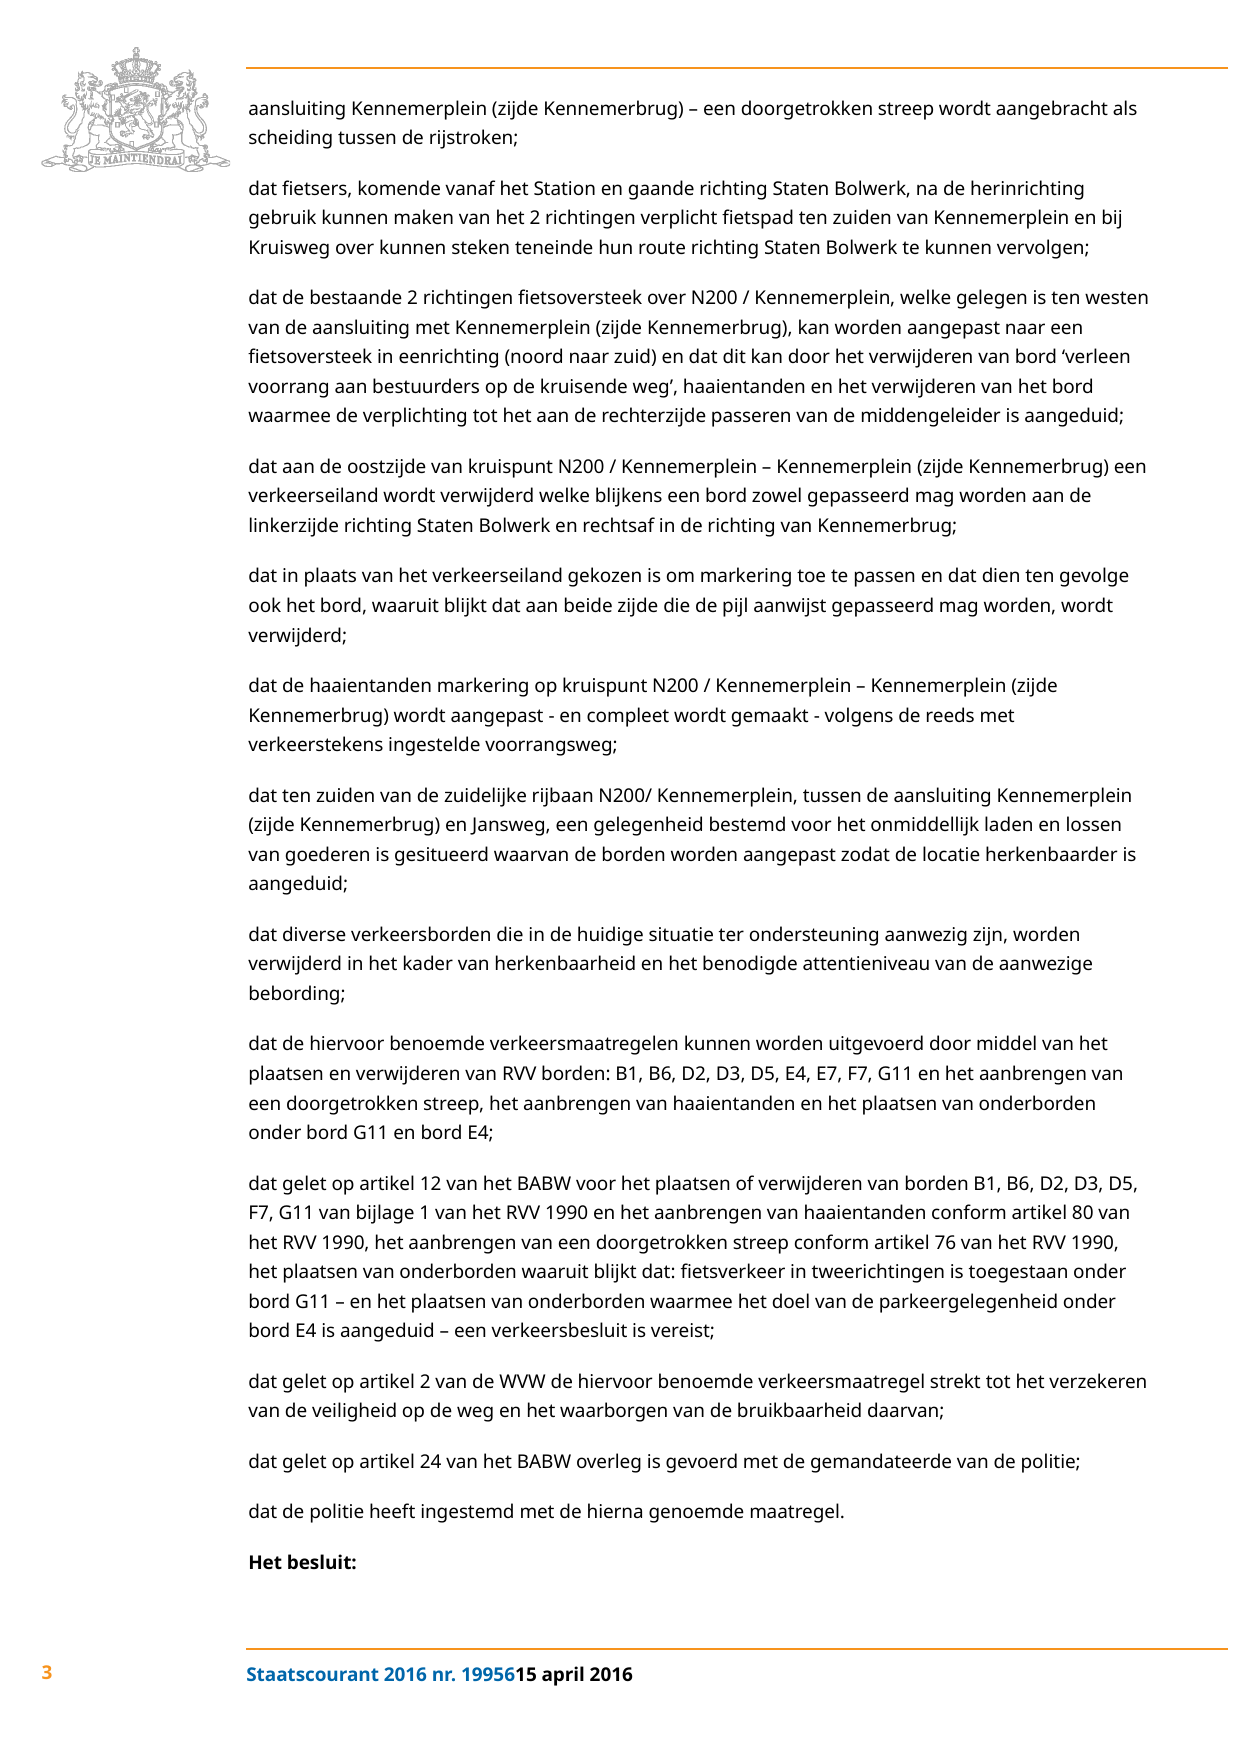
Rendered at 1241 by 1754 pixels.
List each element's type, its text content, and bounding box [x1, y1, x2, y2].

text dat gelet op artikel 24 van het BABW overleg is gevoerd met de gemandateerde van de politie; [248, 1448, 1152, 1474]
text dat gelet op artikel 12 van het BABW voor het plaatsen of verwijderen van borden B1, B6, D2, D3, D5, F7, G11 van bijlage 1 van het RVV 1990 en het aanbrengen van haaientanden conform artikel 80 van het RVV 1990, het aanbrengen van een doorgetrokken streep conform artikel 76 van het RVV 1990, het plaatsen van onderborden waaruit blijkt dat: fietsverkeer in tweerichtingen is toegestaan onder bord G11 – en het plaatsen van onderborden waarmee het doel van de parkeergelegenheid onder bord E4 is aangeduid – een verkeersbesluit is vereist; [248, 1170, 1152, 1343]
text dat fietsers, komende vanaf het Station en gaande richting Staten Bolwerk, na de herinrichting gebruik kunnen maken van het 2 richtingen verplicht fietspad ten zuiden van Kennemerplein en bij Kruisweg over kunnen steken teneinde hun route richting Staten Bolwerk te kunnen vervolgen; [248, 175, 1152, 260]
text dat de hiervoor benoemde verkeersmaatregelen kunnen worden uitgevoerd door middel van het plaatsen en verwijderen van RVV borden: B1, B6, D2, D3, D5, E4, E7, F7, G11 en het aanbrengen van een doorgetrokken streep, het aanbrengen van haaientanden en het plaatsen van onderborden onder bord G11 en bord E4; [248, 1031, 1152, 1145]
text aansluiting Kennemerplein (zijde Kennemerbrug) – een doorgetrokken streep wordt aangebracht als scheiding tussen de rijstroken; [248, 95, 1152, 150]
text dat aan de oostzijde van kruispunt N200 / Kennemerplein – Kennemerplein (zijde Kennemerbrug) een verkeerseiland wordt verwijderd welke blijkens een bord zowel gepasseerd mag worden aan de linkerzijde richting Staten Bolwerk en rechtsaf in de richting van Kennemerbrug; [248, 453, 1152, 538]
text dat de bestaande 2 richtingen fietsoversteek over N200 / Kennemerplein, welke gelegen is ten westen van de aansluiting met Kennemerplein (zijde Kennemerbrug), kan worden aangepast naar een fietsoversteek in eenrichting (noord naar zuid) en dat dit kan door het verwijderen van bord ‘verleen voorrang aan bestuurders op de kruisende weg’, haaientanden en het verwijderen van het bord waarmee de verplichting tot het aan de rechterzijde passeren van de middengeleider is aangeduid; [248, 284, 1152, 428]
text dat de politie heeft ingestemd met de hierna genoemde maatregel. [248, 1498, 1152, 1524]
text dat gelet op artikel 2 van de WVW de hiervoor benoemde verkeersmaatregel strekt tot het verzekeren van de veiligheid op de weg en het waarborgen van de bruikbaarheid daarvan; [248, 1368, 1152, 1423]
text dat ten zuiden van de zuidelijke rijbaan N200/ Kennemerplein, tussen de aansluiting Kennemerplein (zijde Kennemerbrug) en Jansweg, een gelegenheid bestemd voor het onmiddellijk laden en lossen van goederen is gesitueerd waarvan de borden worden aangepast zodat de locatie herkenbaarder is aangeduid; [248, 782, 1152, 896]
text dat diverse verkeersborden die in de huidige situatie ter ondersteuning aanwezig zijn, worden verwijderd in het kader van herkenbaarheid en het benodigde attentieniveau van de aanwezige bebording; [248, 921, 1152, 1006]
text Het besluit: [248, 1549, 1152, 1575]
picture [41, 47, 231, 172]
text dat de haaientanden markering op kruispunt N200 / Kennemerplein – Kennemerplein (zijde Kennemerbrug) wordt aangepast - en compleet wordt gemaakt - volgens de reeds met verkeerstekens ingestelde voorrangsweg; [248, 672, 1152, 757]
text dat in plaats van het verkeerseiland gekozen is om markering toe te passen en dat dien ten gevolge ook het bord, waaruit blijkt dat aan beide zijde die de pijl aanwijst gepasseerd mag worden, wordt verwijderd; [248, 563, 1152, 648]
